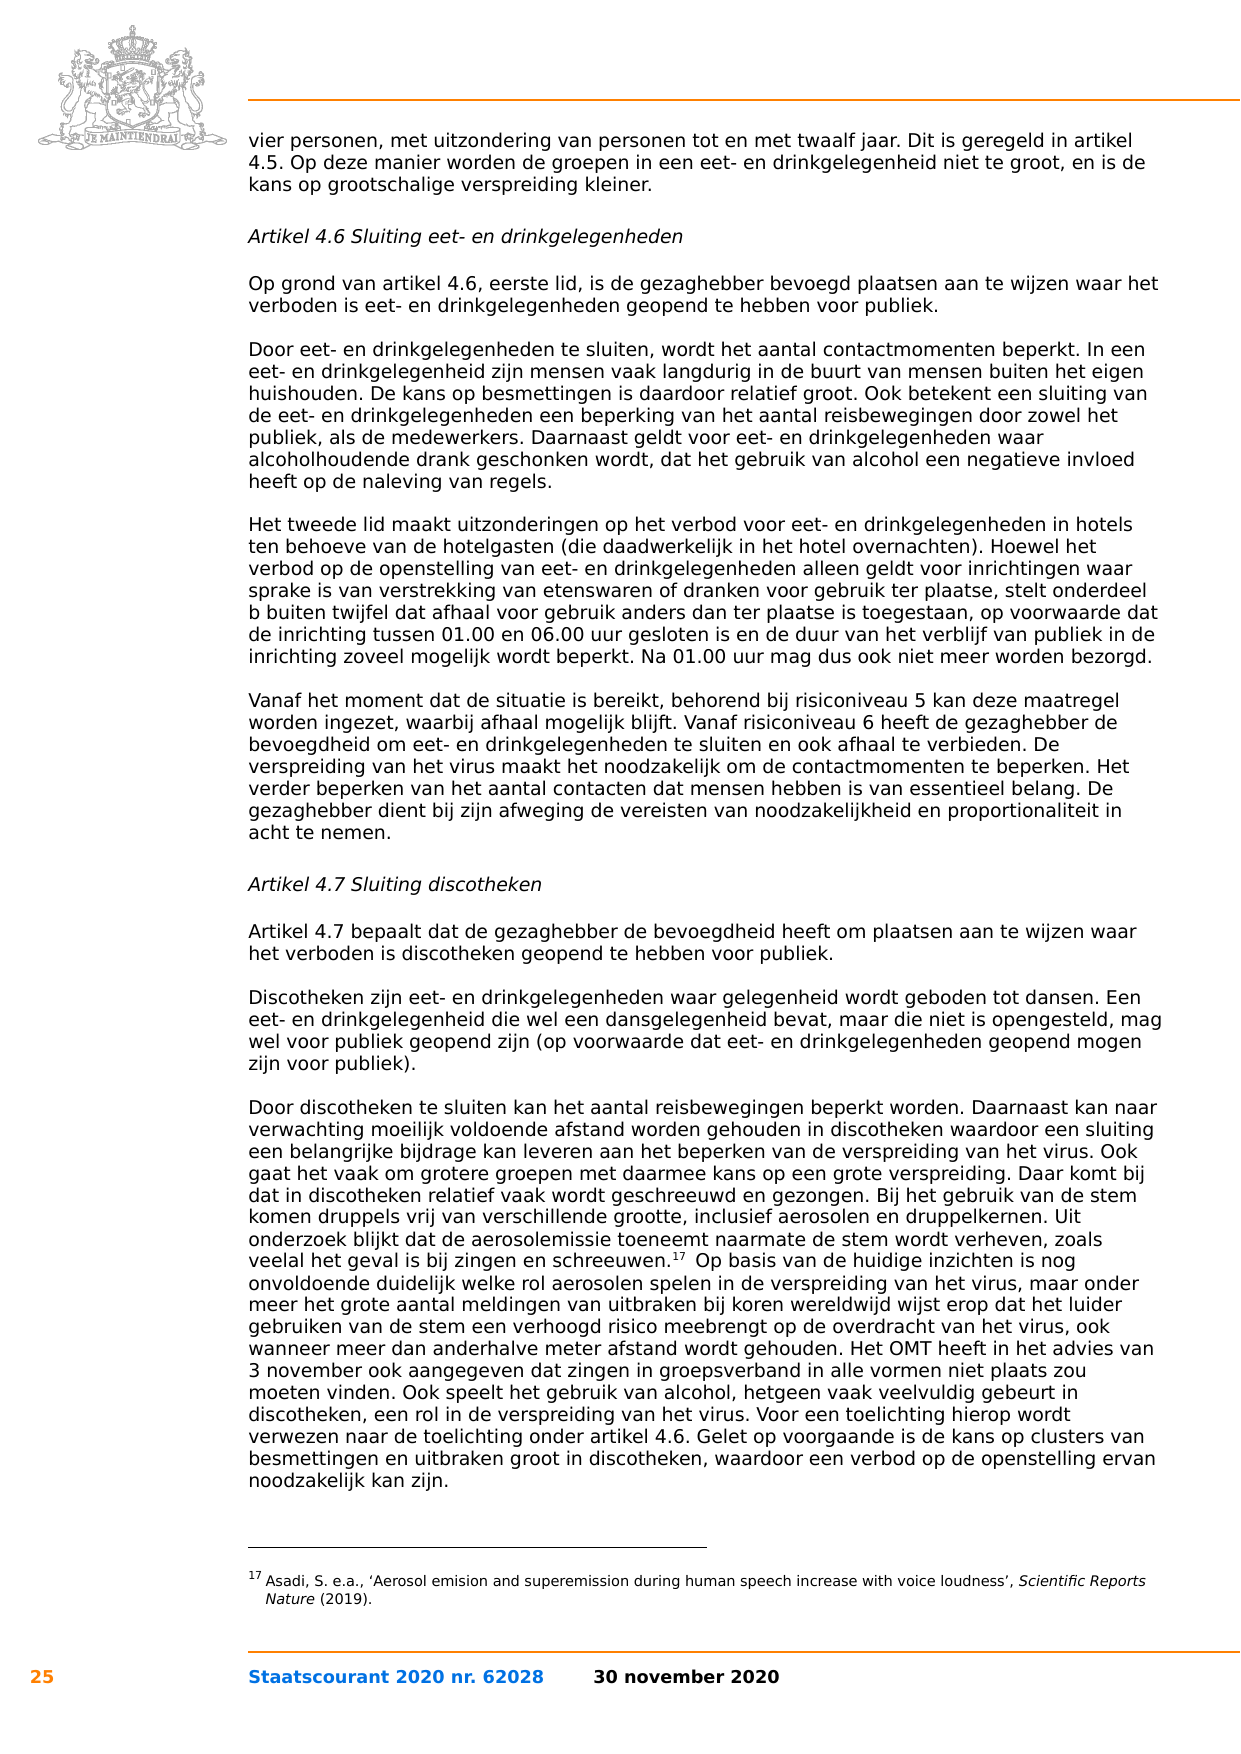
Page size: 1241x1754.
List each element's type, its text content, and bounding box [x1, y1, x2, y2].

picture [38, 25, 227, 150]
text Het tweede lid maakt uitzonderingen op het verbod voor eet- en drinkgelegenheden in hotels ten behoeve van de hotelgasten (die daadwerkelijk in het hotel overnachten). Hoewel het verbod op de openstelling van eet- en drinkgelegenheden alleen geldt voor inrichtingen waar sprake is van verstrekking van etenswaren of dranken voor gebruik ter plaatse, stelt onderdeel b buiten twijfel dat afhaal voor gebruik anders dan ter plaatse is toegestaan, op voorwaarde dat de inrichting tussen 01.00 en 06.00 uur gesloten is en de duur van het verblijf van publiek in de inrichting zoveel mogelijk wordt beperkt. Na 01.00 uur mag dus ook niet meer worden bezorgd. [248, 514, 1163, 668]
text Vanaf het moment dat de situatie is bereikt, behorend bij risiconiveau 5 kan deze maatregel worden ingezet, waarbij afhaal mogelijk blijft. Vanaf risiconiveau 6 heeft de gezaghebber de bevoegdheid om eet- en drinkgelegenheden te sluiten en ook afhaal te verbieden. De verspreiding van het virus maakt het noodzakelijk om de contactmomenten te beperken. Het verder beperken van het aantal contacten dat mensen hebben is van essentieel belang. De gezaghebber dient bij zijn afweging de vereisten van noodzakelijkheid en proportionaliteit in acht te nemen. [248, 690, 1163, 844]
subtitle Artikel 4.6 Sluiting eet- en drinkgelegenheden [248, 226, 1163, 248]
text Discotheken zijn eet- en drinkgelegenheden waar gelegenheid wordt geboden tot dansen. Een eet‑ en drinkgelegenheid die wel een dansgelegenheid bevat, maar die niet is opengesteld, mag wel voor publiek geopend zijn (op voorwaarde dat eet- en drinkgelegenheden geopend mogen zijn voor publiek). [248, 987, 1163, 1075]
text Door eet- en drinkgelegenheden te sluiten, wordt het aantal contactmomenten beperkt. In een eet- en drinkgelegenheid zijn mensen vaak langdurig in de buurt van mensen buiten het eigen huishouden. De kans op besmettingen is daardoor relatief groot. Ook betekent een sluiting van de eet- en drinkgelegenheden een beperking van het aantal reisbewegingen door zowel het publiek, als de medewerkers. Daarnaast geldt voor eet- en drinkgelegenheden waar alcoholhoudende drank geschonken wordt, dat het gebruik van alcohol een negatieve invloed heeft op de naleving van regels. [248, 339, 1163, 492]
text vier personen, met uitzondering van personen tot en met twaalf jaar. Dit is geregeld in artikel 4.5. Op deze manier worden de groepen in een eet- en drinkgelegenheid niet te groot, en is de kans op grootschalige verspreiding kleiner. [248, 130, 1163, 196]
text Op grond van artikel 4.6, eerste lid, is de gezaghebber bevoegd plaatsen aan te wijzen waar het verboden is eet- en drinkgelegenheden geopend te hebben voor publiek. [248, 273, 1163, 317]
text Door discotheken te sluiten kan het aantal reisbewegingen beperkt worden. Daarnaast kan naar verwachting moeilijk voldoende afstand worden gehouden in discotheken waardoor een sluiting een belangrijke bijdrage kan leveren aan het beperken van de verspreiding van het virus. Ook gaat het vaak om grotere groepen met daarmee kans op een grote verspreiding. Daar komt bij dat in discotheken relatief vaak wordt geschreeuwd en gezongen. Bij het gebruik van de stem komen druppels vrij van verschillende grootte, inclusief aerosolen en druppelkernen. Uit onderzoek blijkt dat de aerosolemissie toeneemt naarmate de stem wordt verheven, zoals veelal het geval is bij zingen en schreeuwen. Op basis van de huidige inzichten is nog onvoldoende duidelijk welke rol aerosolen spelen in de verspreiding van het virus, maar onder meer het grote aantal meldingen van uitbraken bij koren wereldwijd wijst erop dat het luider gebruiken van de stem een verhoogd risico meebrengt op de overdracht van het virus, ook wanneer meer dan anderhalve meter afstand wordt gehouden. Het OMT heeft in het advies van 3 november ook aangegeven dat zingen in groepsverband in alle vormen niet plaats zou moeten vinden. Ook speelt het gebruik van alcohol, hetgeen vaak veelvuldig gebeurt in discotheken, een rol in de verspreiding van het virus. Voor een toelichting hierop wordt verwezen naar de toelichting onder artikel 4.6. Gelet op voorgaande is de kans op clusters van besmettingen en uitbraken groot in discotheken, waardoor een verbod op de openstelling ervan noodzakelijk kan zijn. [248, 1097, 1163, 1492]
subtitle Artikel 4.7 Sluiting discotheken [248, 874, 1163, 896]
text Artikel 4.7 bepaalt dat de gezaghebber de bevoegdheid heeft om plaatsen aan te wijzen waar het verboden is discotheken geopend te hebben voor publiek. [248, 921, 1163, 965]
text Asadi, S. e.a., ‘Aerosol emision and superemission during human speech increase with voice loudness’, Scientific Reports Nature (2019). [248, 1569, 1163, 1608]
